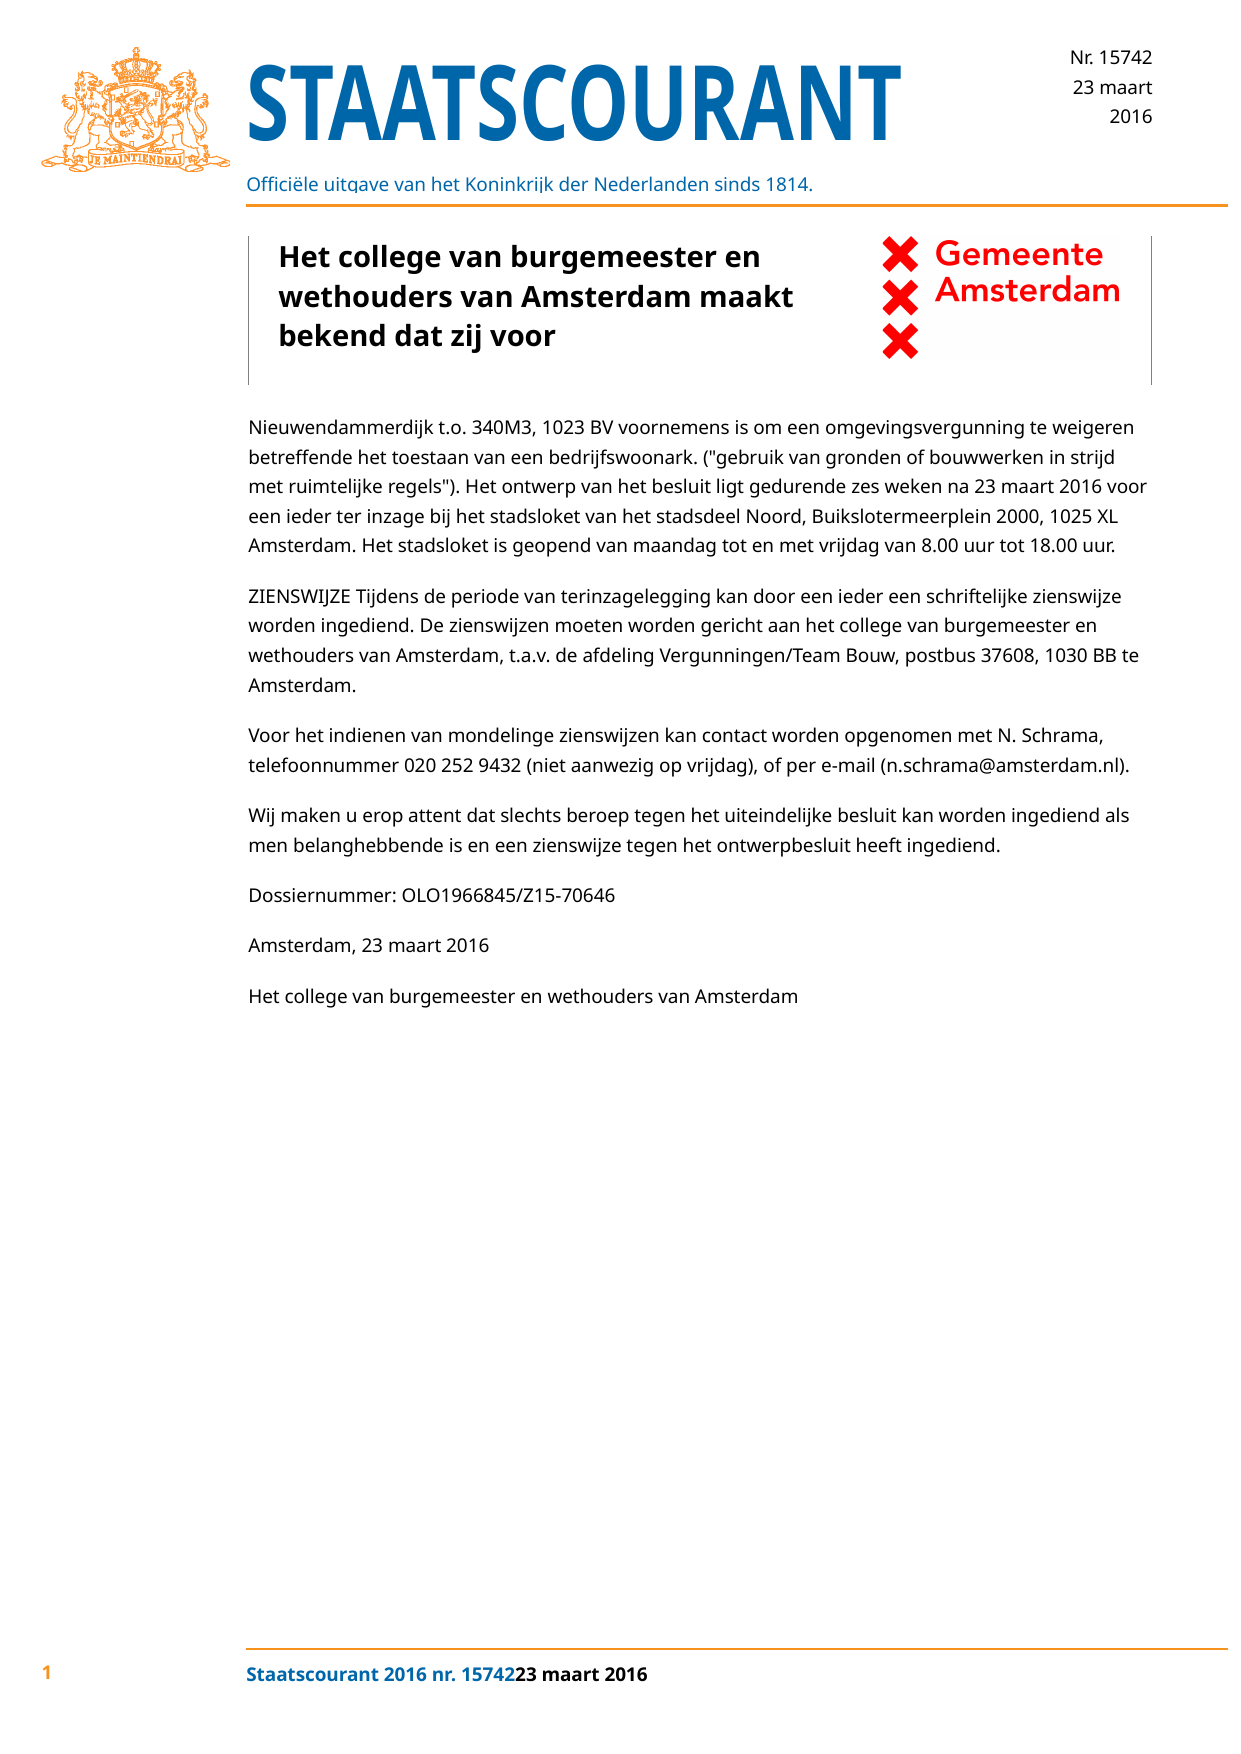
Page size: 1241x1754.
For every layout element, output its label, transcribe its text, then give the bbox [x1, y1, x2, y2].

table_header [850, 236, 1151, 385]
text Nieuwendammerdijk t.o. 340M3, 1023 BV voornemens is om een omgevingsvergunning te weigeren betreffende het toestaan van een bedrijfswoonark. ("gebruik van gronden of bouwwerken in strijd met ruimtelijke regels"). Het ontwerp van het besluit ligt gedurende zes weken na 23 maart 2016 voor een ieder ter inzage bij het stadsloket van het stadsdeel Noord, Buikslotermeerplein 2000, 1025 XL Amsterdam. Het stadsloket is geopend van maandag tot en met vrijdag van 8.00 uur tot 18.00 uur. [248, 414, 1152, 558]
text Wij maken u erop attent dat slechts beroep tegen het uiteindelijke besluit kan worden ingediend als men belanghebbende is en een zienswijze tegen het ontwerpbesluit heeft ingediend. [248, 802, 1152, 857]
text Het college van burgemeester en wethouders van Amsterdam [248, 983, 1152, 1009]
table_header Het college van burgemeester en wethouders van Amsterdam maakt bekend dat zij voor [249, 236, 850, 385]
picture [41, 47, 231, 172]
text ZIENSWIJZE Tijdens de periode van terinzagelegging kan door een ieder een schriftelijke zienswijze worden ingediend. De zienswijzen moeten worden gericht aan het college van burgemeester en wethouders van Amsterdam, t.a.v. de afdeling Vergunningen/Team Bouw, postbus 37608, 1030 BB te Amsterdam. [248, 583, 1152, 697]
text Amsterdam, 23 maart 2016 [248, 933, 1152, 958]
picture [882, 236, 1119, 359]
text Dossiernummer: OLO1966845/Z15-70646 [248, 882, 1152, 908]
text Voor het indienen van mondelinge zienswijzen kan contact worden opgenomen met N. Schrama, telefoonnummer 020 252 9432 (niet aanwezig op vrijdag), of per e-mail (n.schrama@amsterdam.nl). [248, 722, 1152, 777]
